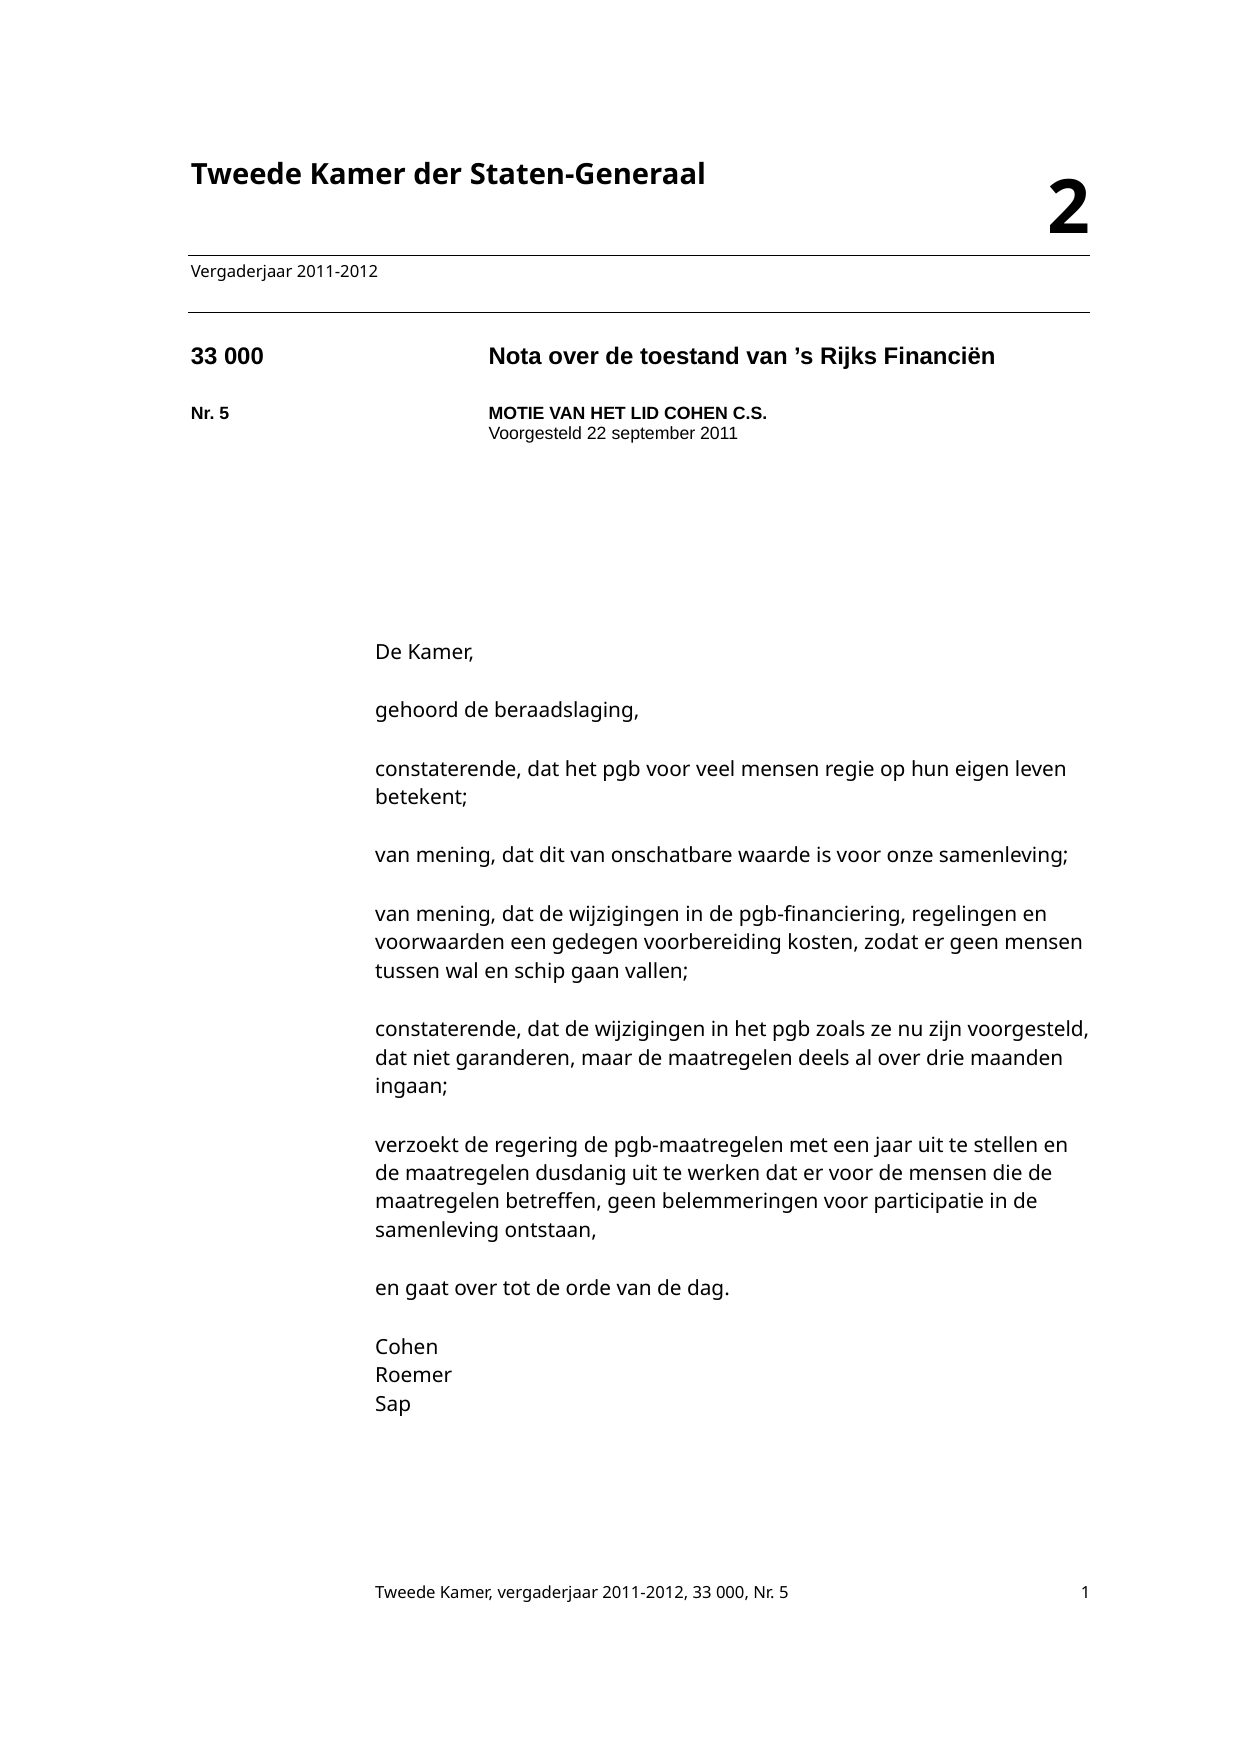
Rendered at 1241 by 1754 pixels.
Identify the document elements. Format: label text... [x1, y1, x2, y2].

text constaterende, dat het pgb voor veel mensen regie op hun eigen leven betekent; [375, 754, 1090, 811]
text gehoord de beraadslaging, [375, 695, 1090, 724]
text Cohen [375, 1332, 1090, 1360]
table_header 2 [910, 150, 1090, 255]
text en gaat over tot de orde van de dag. [375, 1273, 1090, 1302]
table_cell [485, 256, 1090, 312]
text verzoekt de regering de pgb-maatregelen met een jaar uit te stellen en de maatregelen dusdanig uit te werken dat er voor de mensen die de maatregelen betreffen, geen belemmeringen voor participatie in de samenleving ontstaan, [375, 1130, 1090, 1243]
text van mening, dat dit van onschatbare waarde is voor onze samenleving; [375, 841, 1090, 869]
table_cell Nota over de toestand van ’s Rijks Financiën [485, 339, 1090, 399]
table_cell MOTIE VAN HET LID COHEN C.S. Voorgesteld 22 september 2011 [485, 399, 1090, 518]
text Roemer [375, 1360, 1090, 1389]
text De Kamer, [375, 637, 1090, 665]
text constaterende, dat de wijzigingen in het pgb zoals ze nu zijn voorgesteld, dat niet garanderen, maar de maatregelen deels al over drie maanden ingaan; [375, 1014, 1090, 1100]
table_cell Nr. 5 [188, 399, 485, 518]
table_cell 33 000 [188, 339, 485, 399]
text van mening, dat de wijzigingen in de pgb-financiering, regelingen en voorwaarden een gedegen voorbereiding kosten, zodat er geen mensen tussen wal en schip gaan vallen; [375, 899, 1090, 984]
table_header Tweede Kamer der Staten-Generaal [188, 150, 909, 255]
text Sap [375, 1389, 1090, 1417]
table_cell [188, 313, 485, 339]
table_cell Vergaderjaar 2011-2012 [188, 256, 485, 312]
table_cell [485, 313, 1090, 339]
